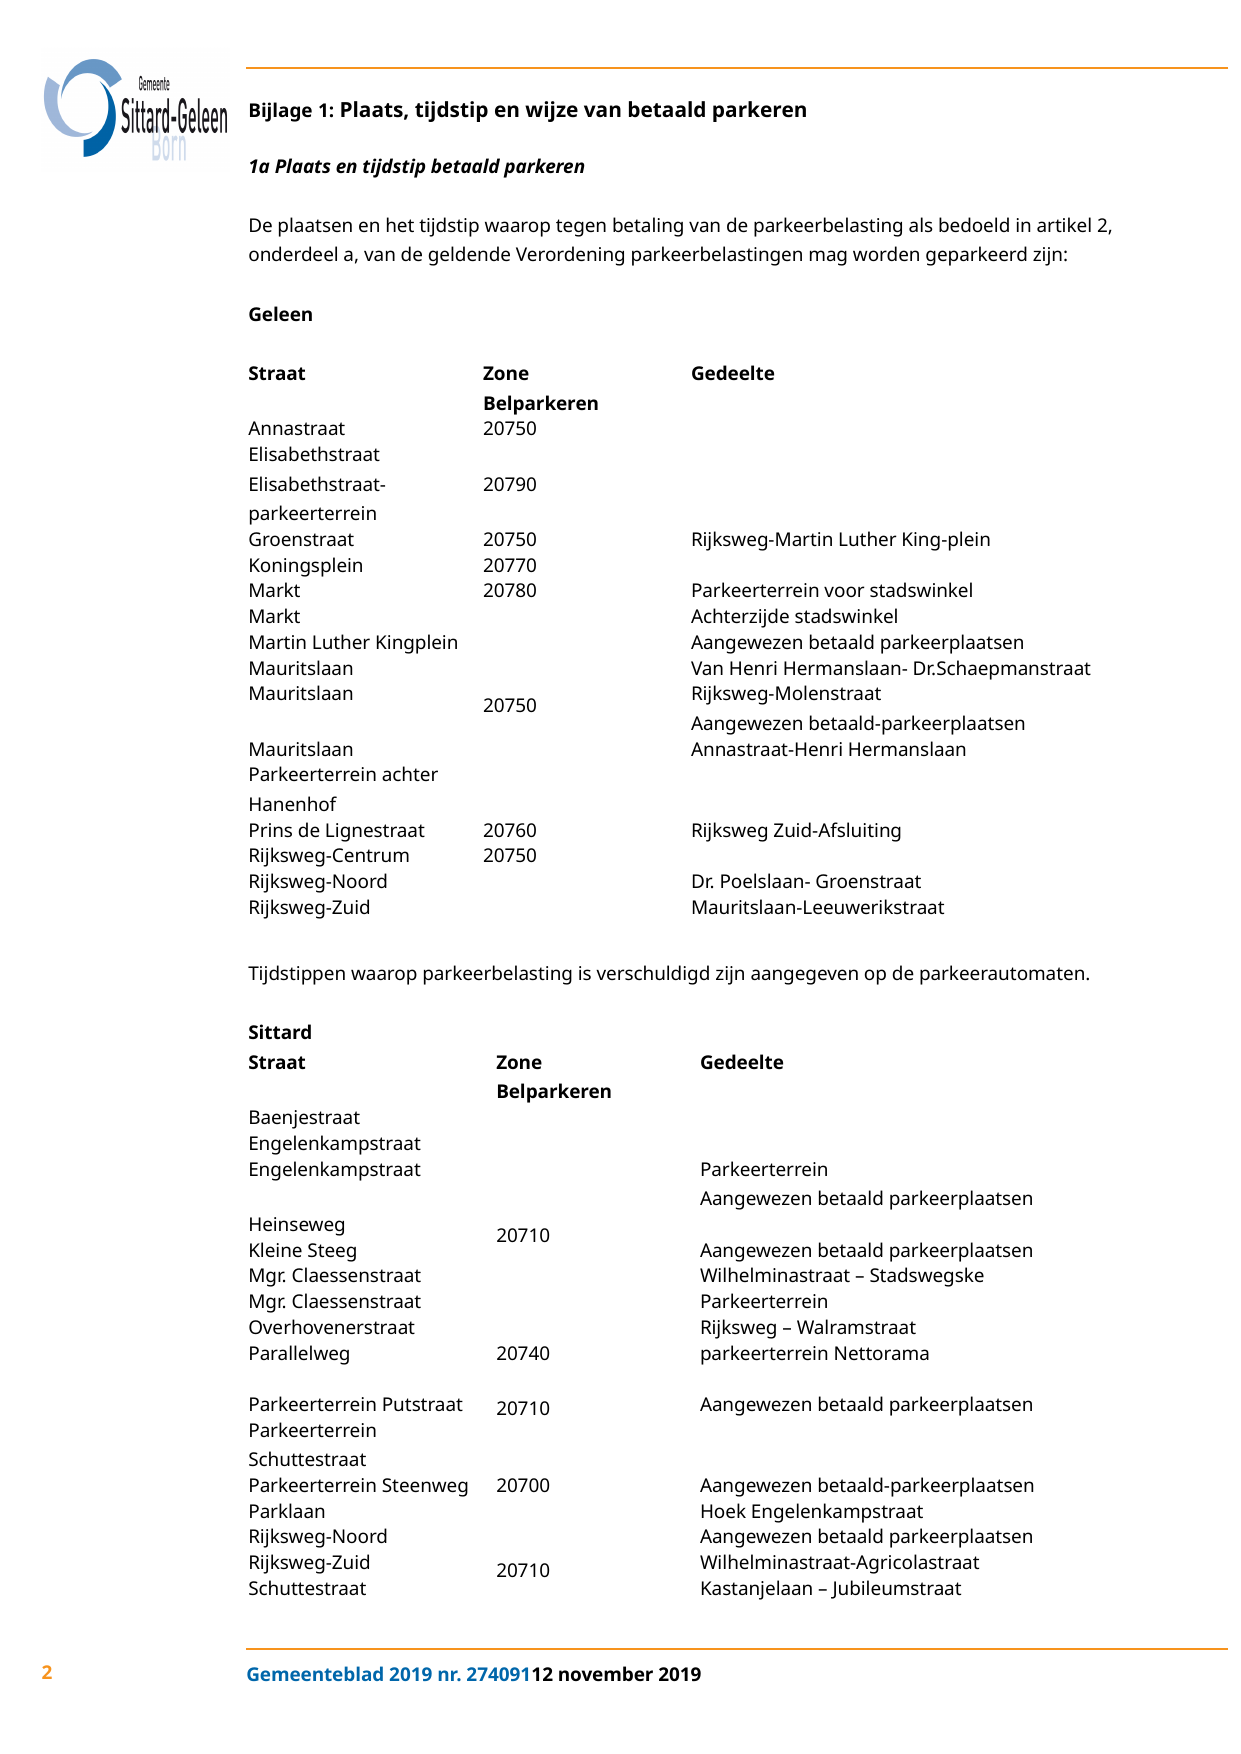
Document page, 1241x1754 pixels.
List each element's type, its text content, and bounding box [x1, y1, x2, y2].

table_cell Rijksweg-Zuid [248, 1550, 496, 1575]
table_cell Aangewezen betaald-parkeerplaatsen [700, 1472, 1152, 1498]
table_cell 20700 [496, 1472, 700, 1498]
text Bijlage 1: Plaats, tijdstip en wijze van betaald parkeren [248, 95, 1152, 123]
text Geleen [248, 301, 1152, 327]
table_cell 20750 [483, 415, 691, 471]
table_cell Aangewezen betaald parkeerplaatsen [700, 1237, 1152, 1263]
table_cell Parklaan [248, 1498, 496, 1524]
table_cell [700, 1130, 1152, 1156]
table_cell [700, 1104, 1152, 1130]
table_cell Wilhelminastraat – Stadswegske [700, 1263, 1152, 1288]
table_cell Aangewezen betaald parkeerplaatsen [700, 1391, 1152, 1417]
table_cell Rijksweg – Walramstraat [700, 1314, 1152, 1340]
table_cell Wilhelminastraat-Agricolastraat [700, 1550, 1152, 1575]
table_cell Parkeerterrein Schuttestraat [248, 1417, 496, 1472]
table_header Straat [248, 1049, 496, 1104]
table_cell 20760 [483, 817, 691, 842]
table_cell 20790 [483, 471, 691, 526]
table_cell Parallelweg [248, 1340, 496, 1366]
table_cell Groenstraat [248, 526, 483, 552]
table_cell 20770 [483, 552, 691, 577]
table_cell Heinseweg [248, 1211, 496, 1237]
table_cell Aangewezen betaald parkeerplaatsen [700, 1524, 1152, 1549]
table_cell Parkeerterrein achter Hanenhof [248, 761, 483, 817]
table_cell Mauritslaan [248, 736, 483, 761]
table_cell [691, 441, 1152, 471]
table_cell Rijksweg-Noord [248, 1524, 496, 1549]
table_cell Baenjestraat [248, 1104, 496, 1130]
table_cell [691, 415, 1152, 441]
table_cell parkeerterrein Nettorama [700, 1340, 1152, 1366]
text Tijdstippen waarop parkeerbelasting is verschuldigd zijn aangegeven op de parkeerautomaten. [248, 960, 1152, 986]
text 1a Plaats en tijdstip betaald parkeren [248, 153, 1152, 179]
table_cell 20710 [496, 1104, 700, 1340]
table_cell Elisabethstraat [248, 441, 483, 471]
table_cell Elisabethstraat-parkeerterrein [248, 471, 483, 526]
text De plaatsen en het tijdstip waarop tegen betaling van de parkeerbelasting als bedoeld in artikel 2, onderdeel a, van de geldende Verordening parkeerbelastingen mag worden geparkeerd zijn: [248, 212, 1152, 267]
table_cell [700, 1417, 1152, 1472]
table_cell [691, 761, 1152, 817]
table_header Straat [248, 360, 483, 415]
table_cell 20740 [496, 1340, 700, 1366]
table_cell Mgr. Claessenstraat [248, 1263, 496, 1288]
table_cell Markt [248, 603, 483, 629]
table_cell Prins de Lignestraat [248, 817, 483, 842]
picture [41, 47, 231, 172]
table_cell 20710 [496, 1498, 700, 1601]
table_cell Annastraat [248, 415, 483, 441]
table_cell Dr. Poelslaan- Groenstraat [691, 868, 1152, 894]
table_cell Parkeerterrein [700, 1288, 1152, 1314]
table_cell Van Henri Hermanslaan- Dr.Schaepmanstraat [691, 655, 1152, 680]
table_cell Koningsplein [248, 552, 483, 577]
table_cell Parkeerterrein Steenweg [248, 1472, 496, 1498]
table_cell [691, 552, 1152, 577]
table_cell Kastanjelaan – Jubileumstraat [700, 1575, 1152, 1601]
table_cell 20750 [483, 603, 691, 817]
table_cell Hoek Engelenkampstraat [700, 1498, 1152, 1524]
table_cell Mauritslaan-Leeuwerikstraat [691, 894, 1152, 927]
table_header Gedeelte [700, 1049, 1152, 1104]
table_cell Rijksweg-Noord [248, 868, 483, 894]
table_cell Rijksweg-Zuid [248, 894, 483, 927]
table_cell Aangewezen betaald parkeerplaatsen [691, 629, 1152, 655]
table_cell [691, 843, 1152, 868]
table_cell Parkeerterrein Aangewezen betaald parkeerplaatsen [700, 1156, 1152, 1211]
table_cell Mauritslaan [248, 680, 483, 736]
table_cell Engelenkampstraat [248, 1130, 496, 1156]
table_cell Rijksweg-Molenstraat Aangewezen betaald-parkeerplaatsen [691, 680, 1152, 736]
table_header Gedeelte [691, 360, 1152, 415]
table_cell [691, 471, 1152, 526]
table_cell Overhovenerstraat [248, 1314, 496, 1340]
table_cell Annastraat-Henri Hermanslaan [691, 736, 1152, 761]
table_cell Kleine Steeg [248, 1237, 496, 1263]
table_cell 20710 [496, 1366, 700, 1472]
table_cell 20750 [483, 526, 691, 552]
table_cell [700, 1211, 1152, 1237]
table_cell Rijksweg-Centrum [248, 843, 483, 868]
table_cell Rijksweg-Martin Luther King-plein [691, 526, 1152, 552]
table_header Zone Belparkeren [496, 1049, 700, 1104]
table_cell Rijksweg Zuid-Afsluiting [691, 817, 1152, 842]
table_cell 20750 [483, 843, 691, 927]
table_cell Achterzijde stadswinkel [691, 603, 1152, 629]
table_cell Mgr. Claessenstraat [248, 1288, 496, 1314]
table_cell 20780 [483, 578, 691, 603]
table_cell [700, 1366, 1152, 1391]
table_header Zone Belparkeren [483, 360, 691, 415]
table_cell Engelenkampstraat [248, 1156, 496, 1211]
table_cell Martin Luther Kingplein [248, 629, 483, 655]
table_cell Mauritslaan [248, 655, 483, 680]
table_cell Schuttestraat [248, 1575, 496, 1601]
table_cell [248, 1366, 496, 1391]
table_cell Markt [248, 578, 483, 603]
table_cell Parkeerterrein voor stadswinkel [691, 578, 1152, 603]
table_cell Parkeerterrein Putstraat [248, 1391, 496, 1417]
text Sittard [248, 1019, 1152, 1045]
